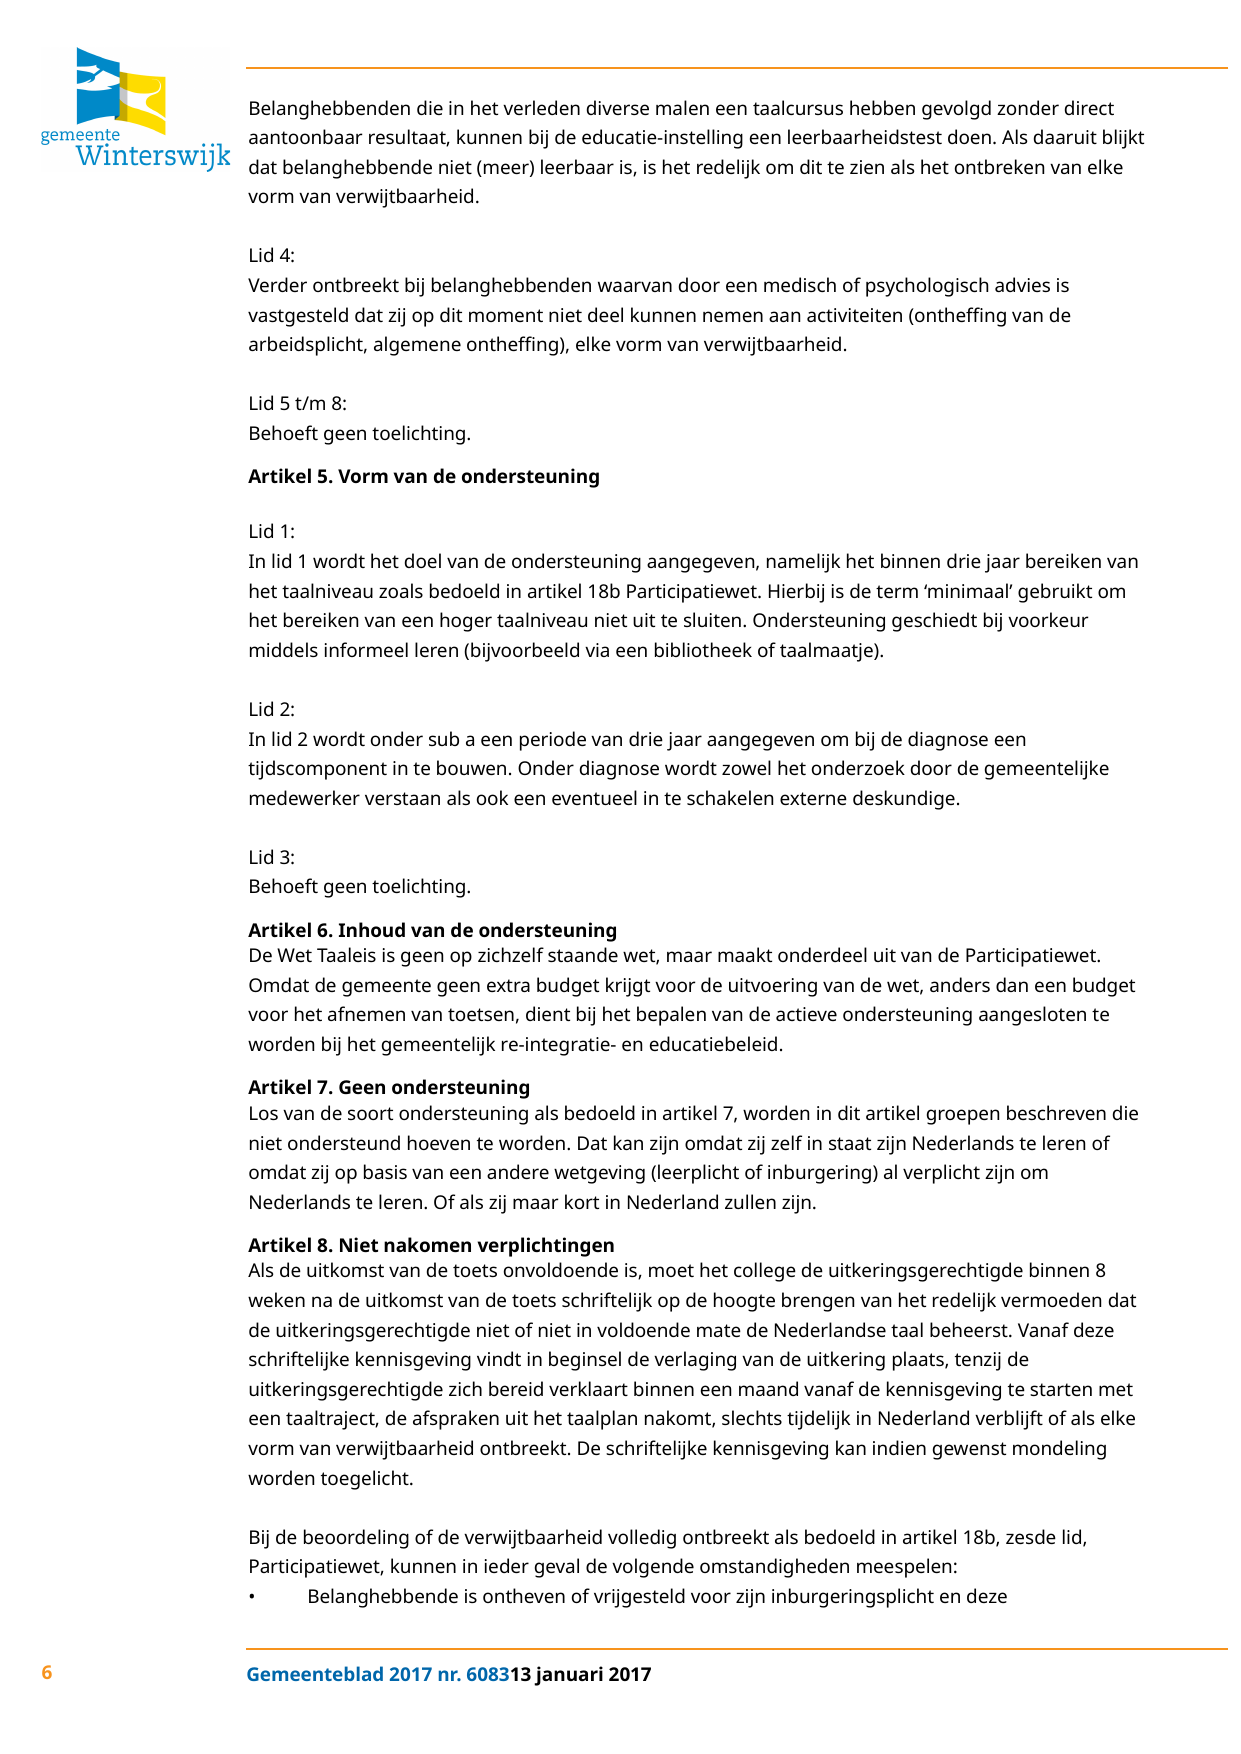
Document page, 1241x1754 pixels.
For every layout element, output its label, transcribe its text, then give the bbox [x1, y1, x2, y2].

picture [41, 47, 231, 172]
text Artikel 8. Niet nakomen verplichtingen [248, 1232, 1152, 1258]
text Lid 4: [248, 243, 1152, 268]
text Artikel 7. Geen ondersteuning [248, 1074, 1152, 1100]
text Lid 5 t/m 8: [248, 391, 1152, 416]
text Behoeft geen toelichting. [248, 874, 1152, 899]
list Belanghebbende is ontheven of vrijgesteld voor zijn inburgeringsplicht en deze [248, 1583, 1152, 1609]
text Artikel 6. Inhoud van de ondersteuning [248, 917, 1152, 942]
picture [225, 153, 231, 162]
text Belanghebbenden die in het verleden diverse malen een taalcursus hebben gevolgd zonder direct aantoonbaar resultaat, kunnen bij de educatie-instelling een leerbaarheidstest doen. Als daaruit blijkt dat belanghebbende niet (meer) leerbaar is, is het redelijk om dit te zien als het ontbreken van elke vorm van verwijtbaarheid. [248, 95, 1152, 209]
text Los van de soort ondersteuning als bedoeld in artikel 7, worden in dit artikel groepen beschreven die niet ondersteund hoeven te worden. Dat kan zijn omdat zij zelf in staat zijn Nederlands te leren of omdat zij op basis van een andere wetgeving (leerplicht of inburgering) al verplicht zijn om Nederlands te leren. Of als zij maar kort in Nederland zullen zijn. [248, 1100, 1152, 1214]
text Artikel 5. Vorm van de ondersteuning [248, 463, 1152, 489]
text Verder ontbreekt bij belanghebbenden waarvan door een medisch of psychologisch advies is vastgesteld dat zij op dit moment niet deel kunnen nemen aan activiteiten (ontheffing van de arbeidsplicht, algemene ontheffing), elke vorm van verwijtbaarheid. [248, 272, 1152, 357]
text Lid 2: [248, 696, 1152, 722]
text Lid 3: [248, 844, 1152, 870]
text Als de uitkomst van de toets onvoldoende is, moet het college de uitkeringsgerechtigde binnen 8 weken na de uitkomst van de toets schriftelijk op de hoogte brengen van het redelijk vermoeden dat de uitkeringsgerechtigde niet of niet in voldoende mate de Nederlandse taal beheerst. Vanaf deze schriftelijke kennisgeving vindt in beginsel de verlaging van de uitkering plaats, tenzij de uitkeringsgerechtigde zich bereid verklaart binnen een maand vanaf de kennisgeving te starten met een taaltraject, de afspraken uit het taalplan nakomt, slechts tijdelijk in Nederland verblijft of als elke vorm van verwijtbaarheid ontbreekt. De schriftelijke kennisgeving kan indien gewenst mondeling worden toegelicht. [248, 1258, 1152, 1491]
text Lid 1: [248, 519, 1152, 544]
text Bij de beoordeling of de verwijtbaarheid volledig ontbreekt als bedoeld in artikel 18b, zesde lid, Participatiewet, kunnen in ieder geval de volgende omstandigheden meespelen: [248, 1524, 1152, 1579]
text In lid 2 wordt onder sub a een periode van drie jaar aangegeven om bij de diagnose een tijdscomponent in te bouwen. Onder diagnose wordt zowel het onderzoek door de gemeentelijke medewerker verstaan als ook een eventueel in te schakelen externe deskundige. [248, 726, 1152, 811]
text De Wet Taaleis is geen op zichzelf staande wet, maar maakt onderdeel uit van de Participatiewet. Omdat de gemeente geen extra budget krijgt voor de uitvoering van de wet, anders dan een budget voor het afnemen van toetsen, dient bij het bepalen van de actieve ondersteuning aangesloten te worden bij het gemeentelijk re-integratie- en educatiebeleid. [248, 942, 1152, 1057]
text Behoeft geen toelichting. [248, 420, 1152, 446]
text In lid 1 wordt het doel van de ondersteuning aangegeven, namelijk het binnen drie jaar bereiken van het taalniveau zoals bedoeld in artikel 18b Participatiewet. Hierbij is de term ‘minimaal’ gebruikt om het bereiken van een hoger taalniveau niet uit te sluiten. Ondersteuning geschiedt bij voorkeur middels informeel leren (bijvoorbeeld via een bibliotheek of taalmaatje). [248, 548, 1152, 663]
